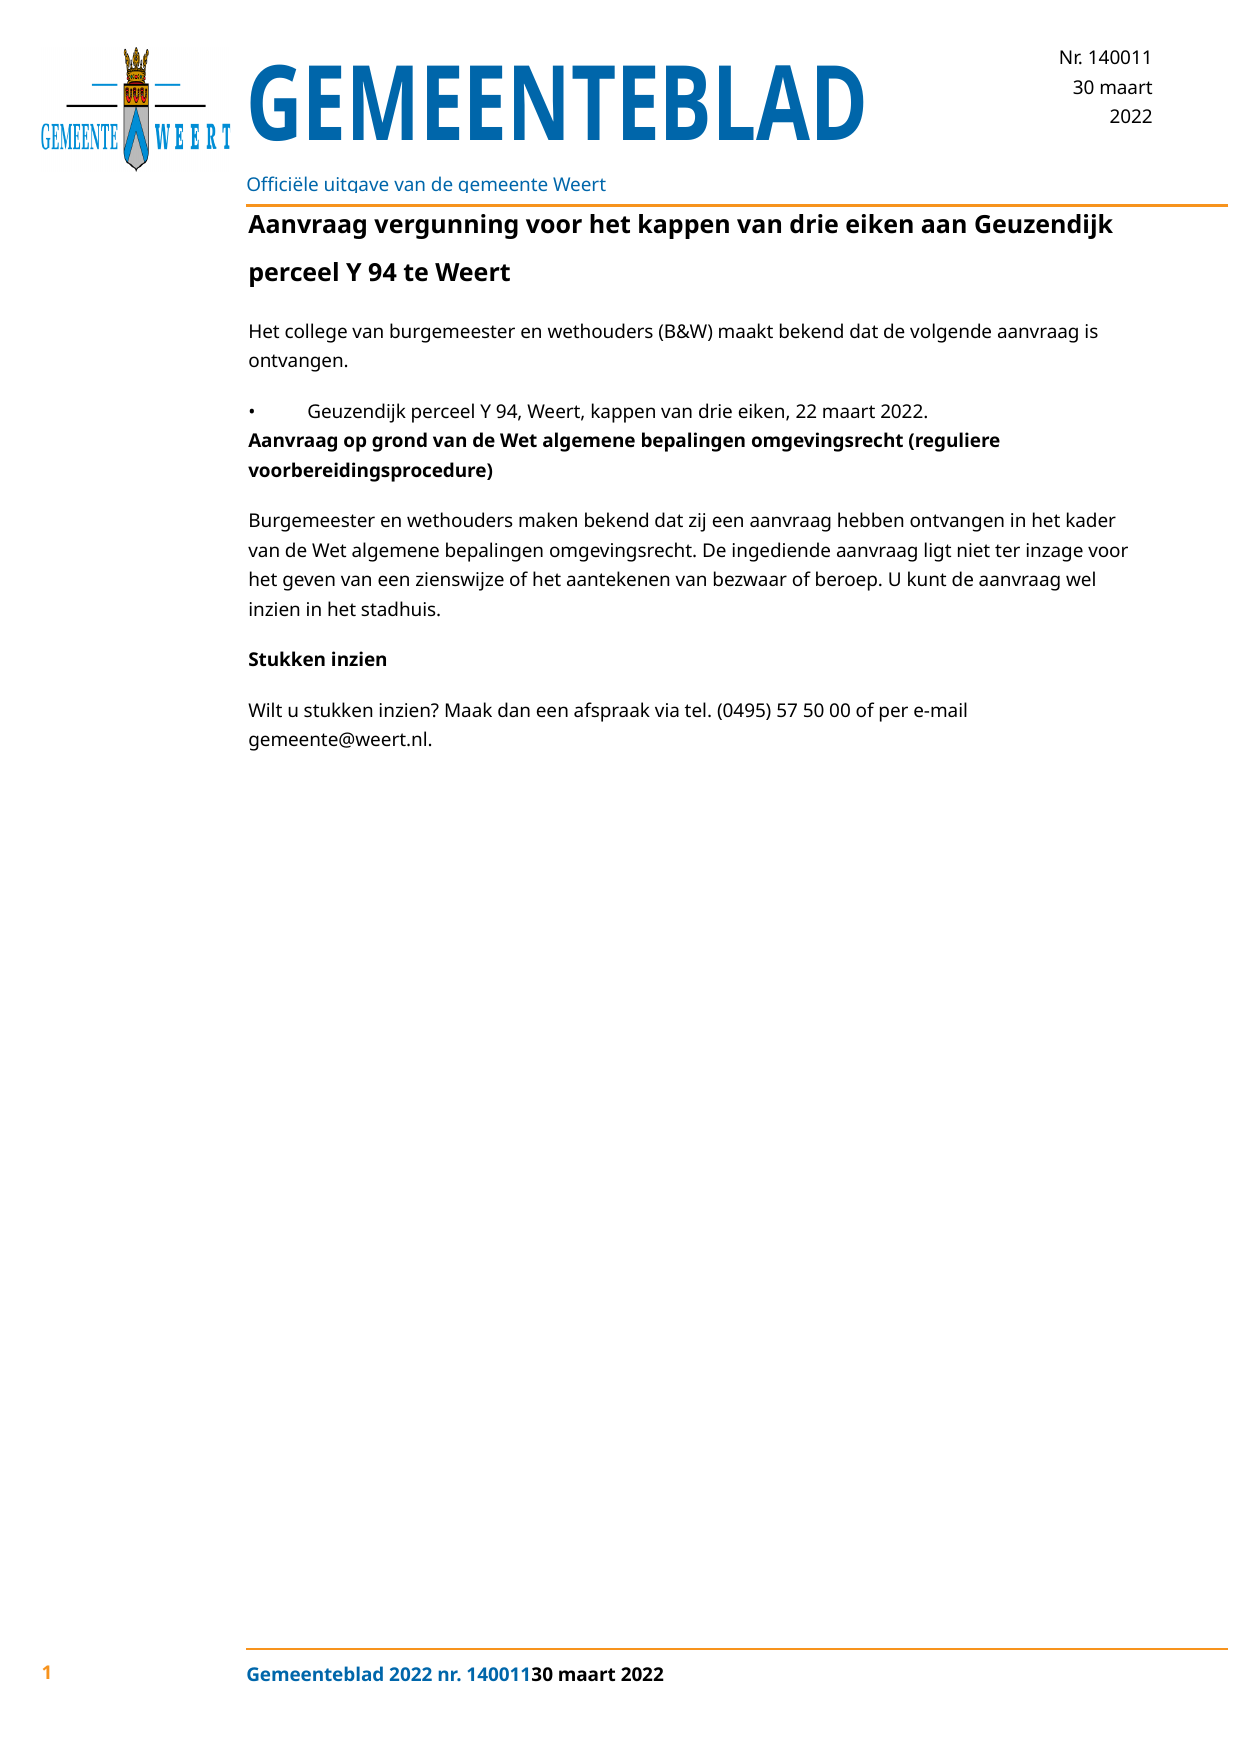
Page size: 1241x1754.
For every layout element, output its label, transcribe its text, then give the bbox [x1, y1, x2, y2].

list Geuzendijk perceel Y 94, Weert, kappen van drie eiken, 22 maart 2022. [248, 398, 1152, 424]
text Burgemeester en wethouders maken bekend dat zij een aanvraag hebben ontvangen in het kader van de Wet algemene bepalingen omgevingsrecht. De ingediende aanvraag ligt niet ter inzage voor het geven van een zienswijze of het aantekenen van bezwaar of beroep. U kunt de aanvraag wel inzien in het stadhuis. [248, 507, 1152, 622]
text Aanvraag op grond van de Wet algemene bepalingen omgevingsrecht (reguliere voorbereidingsprocedure) [248, 427, 1152, 483]
picture [41, 47, 231, 172]
text Stukken inzien [248, 647, 1152, 672]
text Aanvraag vergunning voor het kappen van drie eiken aan Geuzendijk perceel Y 94 te Weert [248, 207, 1152, 288]
text Het college van burgemeester en wethouders (B&W) maakt bekend dat de volgende aanvraag is ontvangen. [248, 318, 1152, 373]
text Wilt u stukken inzien? Maak dan een afspraak via tel. (0495) 57 50 00 of per e-mail gemeente@weert.nl. [248, 697, 1152, 752]
